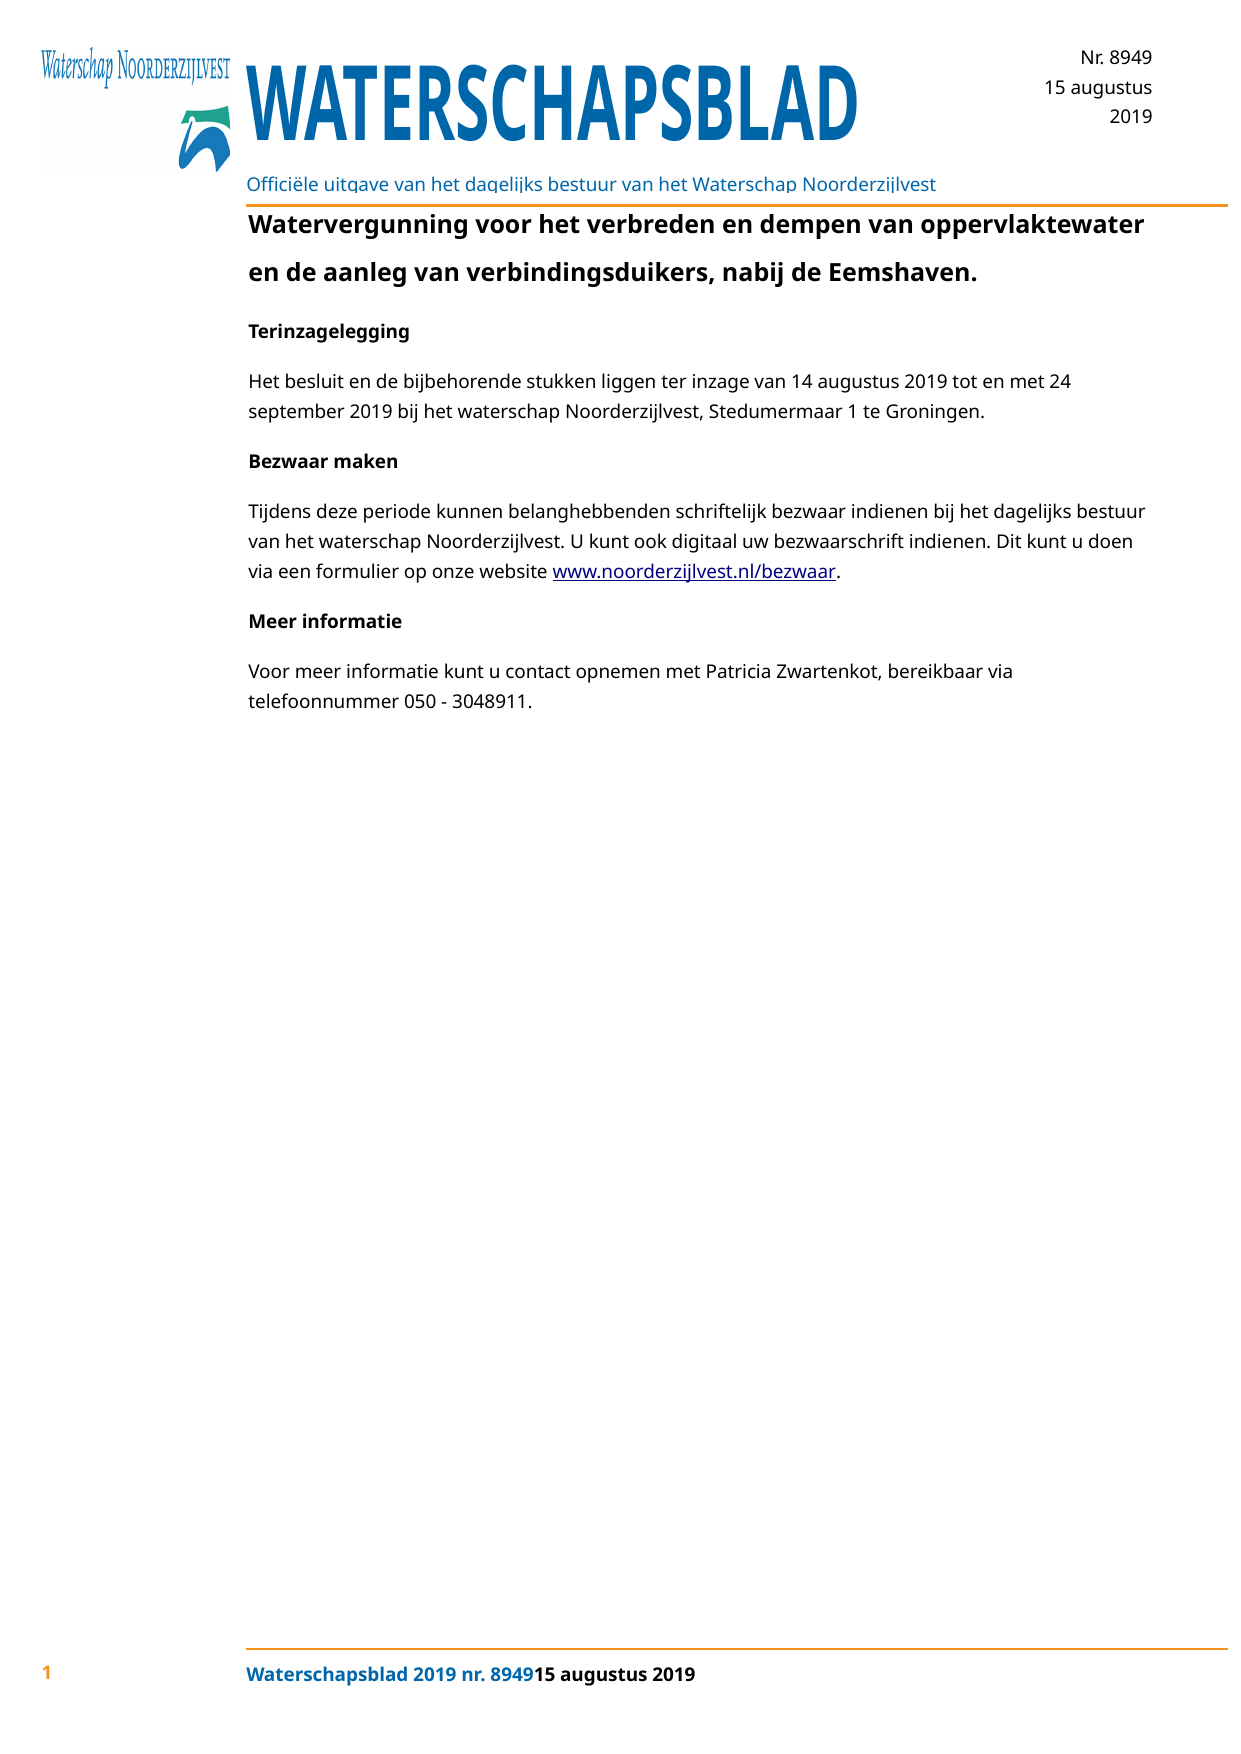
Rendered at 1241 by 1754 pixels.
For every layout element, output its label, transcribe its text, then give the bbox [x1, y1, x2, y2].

text Bezwaar maken [248, 448, 1152, 474]
picture [41, 47, 231, 172]
text Het besluit en de bijbehorende stukken liggen ter inzage van 14 augustus 2019 tot en met 24 september 2019 bij het waterschap Noorderzijlvest, Stedumermaar 1 te Groningen. [248, 368, 1152, 424]
text Watervergunning voor het verbreden en dempen van oppervlaktewater en de aanleg van verbindingsduikers, nabij de Eemshaven. [248, 207, 1152, 288]
text Meer informatie [248, 608, 1152, 634]
text Terinzagelegging [248, 318, 1152, 344]
text Tijdens deze periode kunnen belanghebbenden schriftelijk bezwaar indienen bij het dagelijks bestuur van het waterschap Noorderzijlvest. U kunt ook digitaal uw bezwaarschrift indienen. Dit kunt u doen via een formulier op onze website www.noorderzijlvest.nl/bezwaar. [248, 499, 1152, 584]
text Voor meer informatie kunt u contact opnemen met Patricia Zwartenkot, bereikbaar via telefoonnummer 050 - 3048911. [248, 659, 1152, 714]
